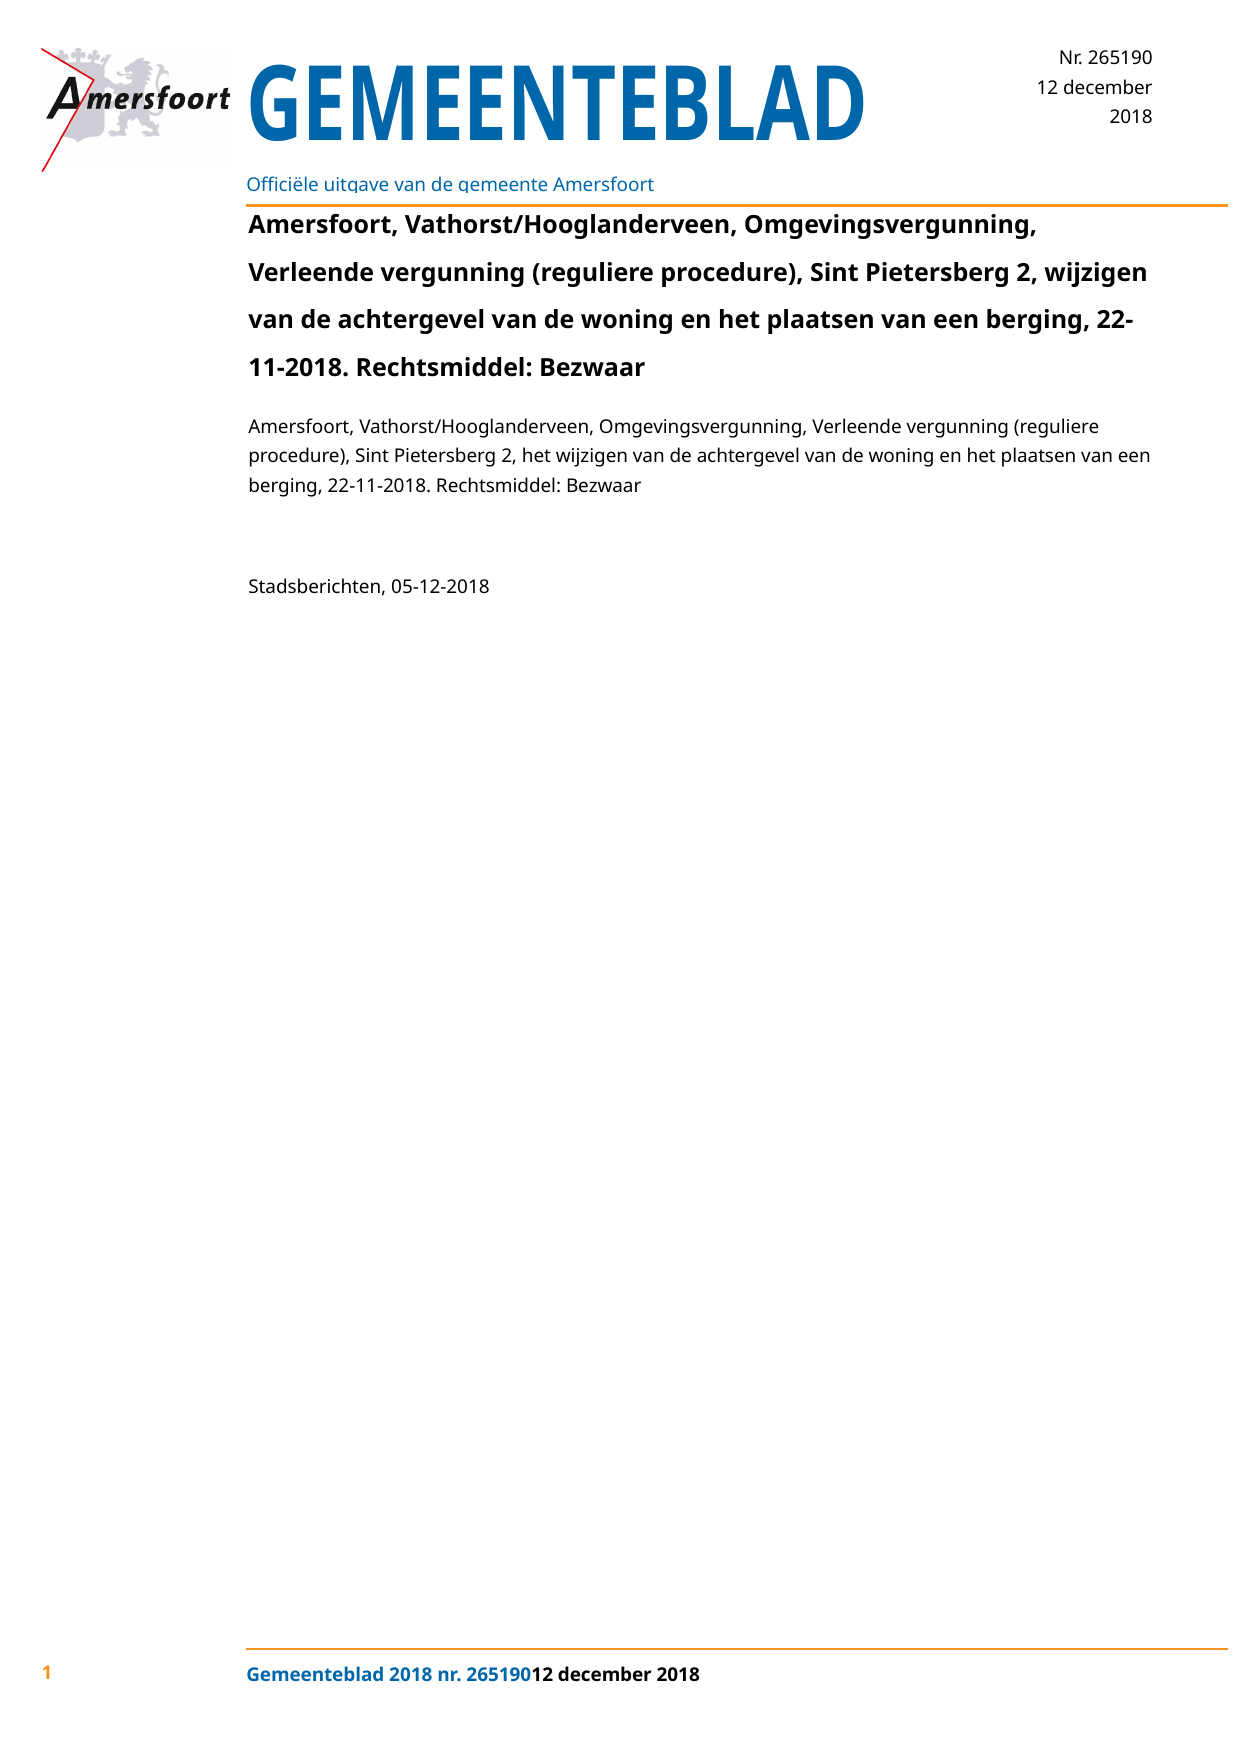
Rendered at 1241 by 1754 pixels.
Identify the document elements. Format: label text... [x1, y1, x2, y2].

text Stadsberichten, 05-12-2018 [248, 573, 1152, 599]
text Amersfoort, Vathorst/Hooglanderveen, Omgevingsvergunning, Verleende vergunning (reguliere procedure), Sint Pietersberg 2, wijzigen van de achtergevel van de woning en het plaatsen van een berging, 22-11-2018. Rechtsmiddel: Bezwaar [248, 207, 1152, 384]
text Amersfoort, Vathorst/Hooglanderveen, Omgevingsvergunning, Verleende vergunning (reguliere procedure), Sint Pietersberg 2, het wijzigen van de achtergevel van de woning en het plaatsen van een berging, 22-11-2018. Rechtsmiddel: Bezwaar [248, 413, 1152, 498]
picture [41, 47, 231, 172]
